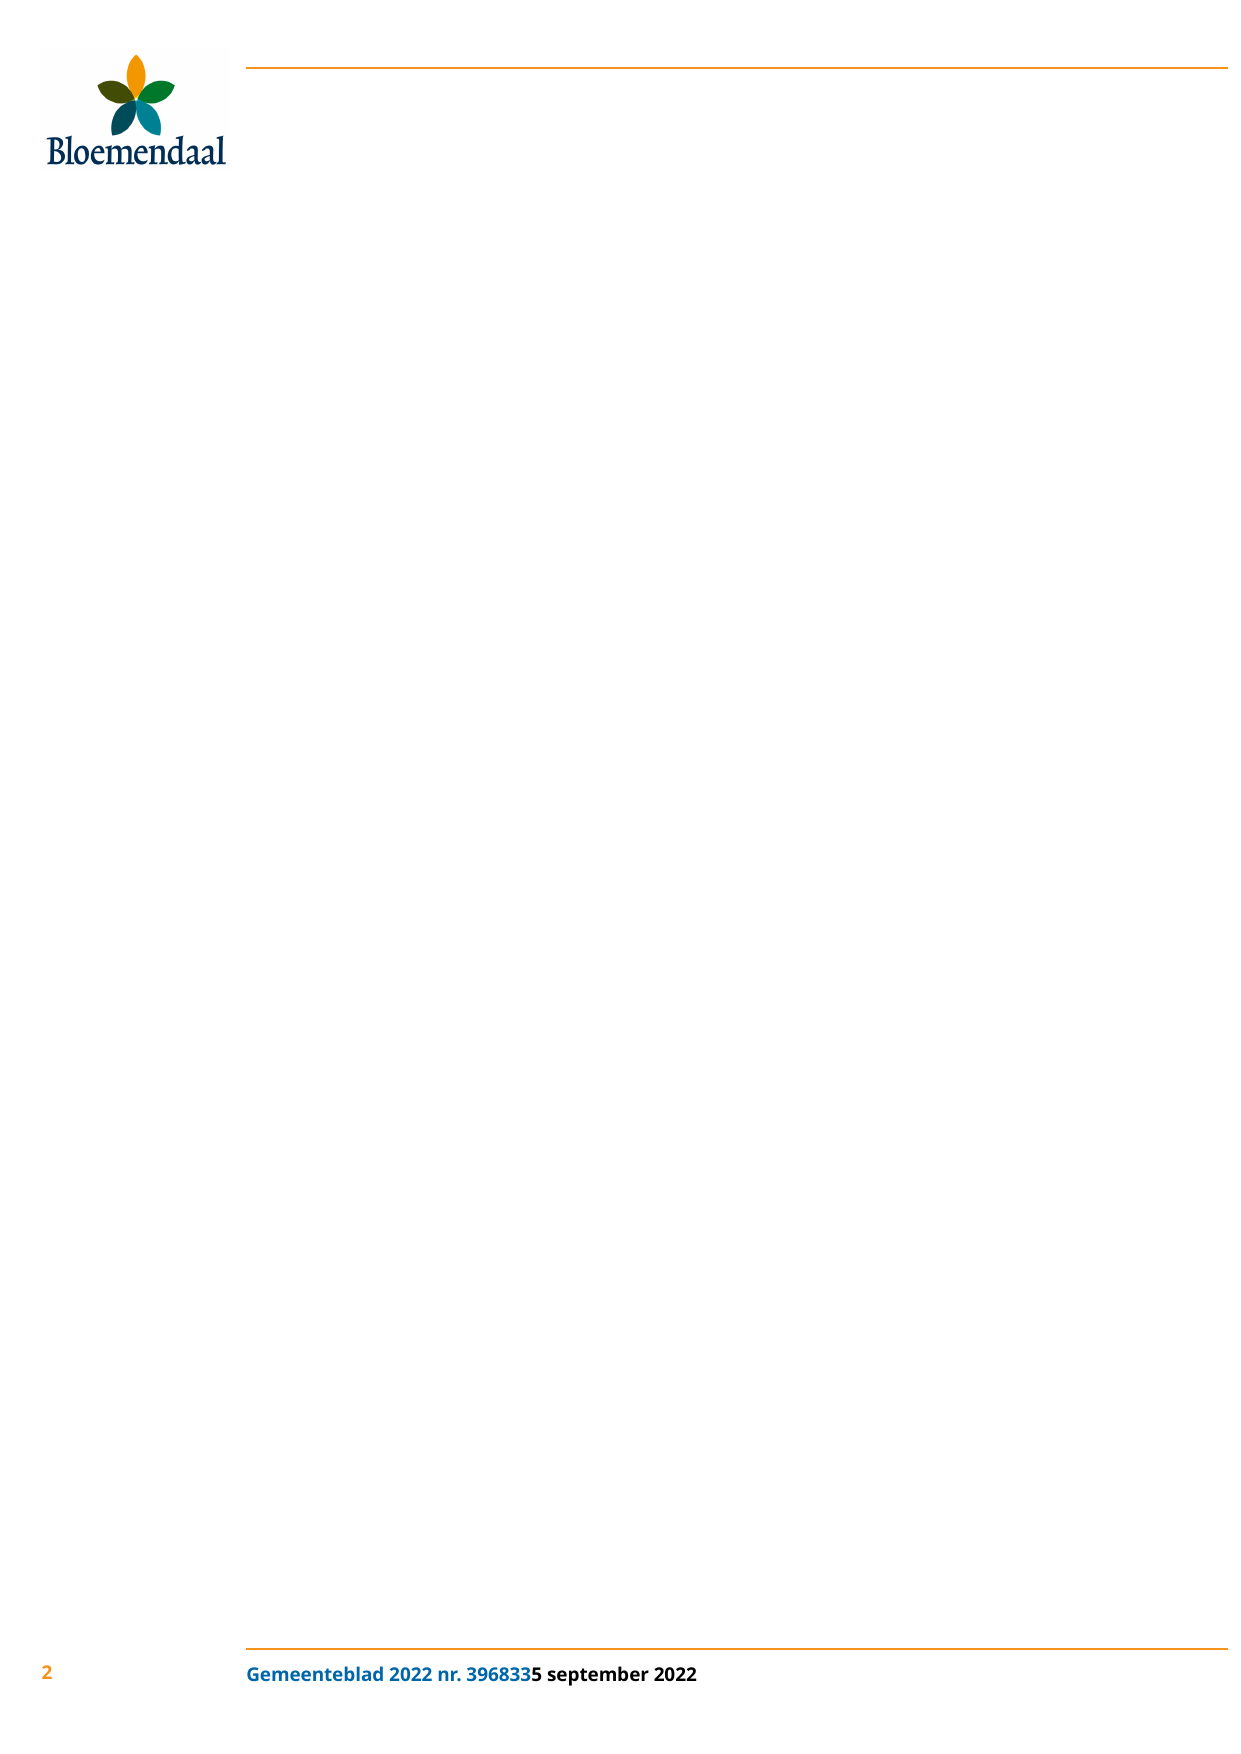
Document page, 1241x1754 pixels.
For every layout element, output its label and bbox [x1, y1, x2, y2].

picture [41, 47, 231, 172]
